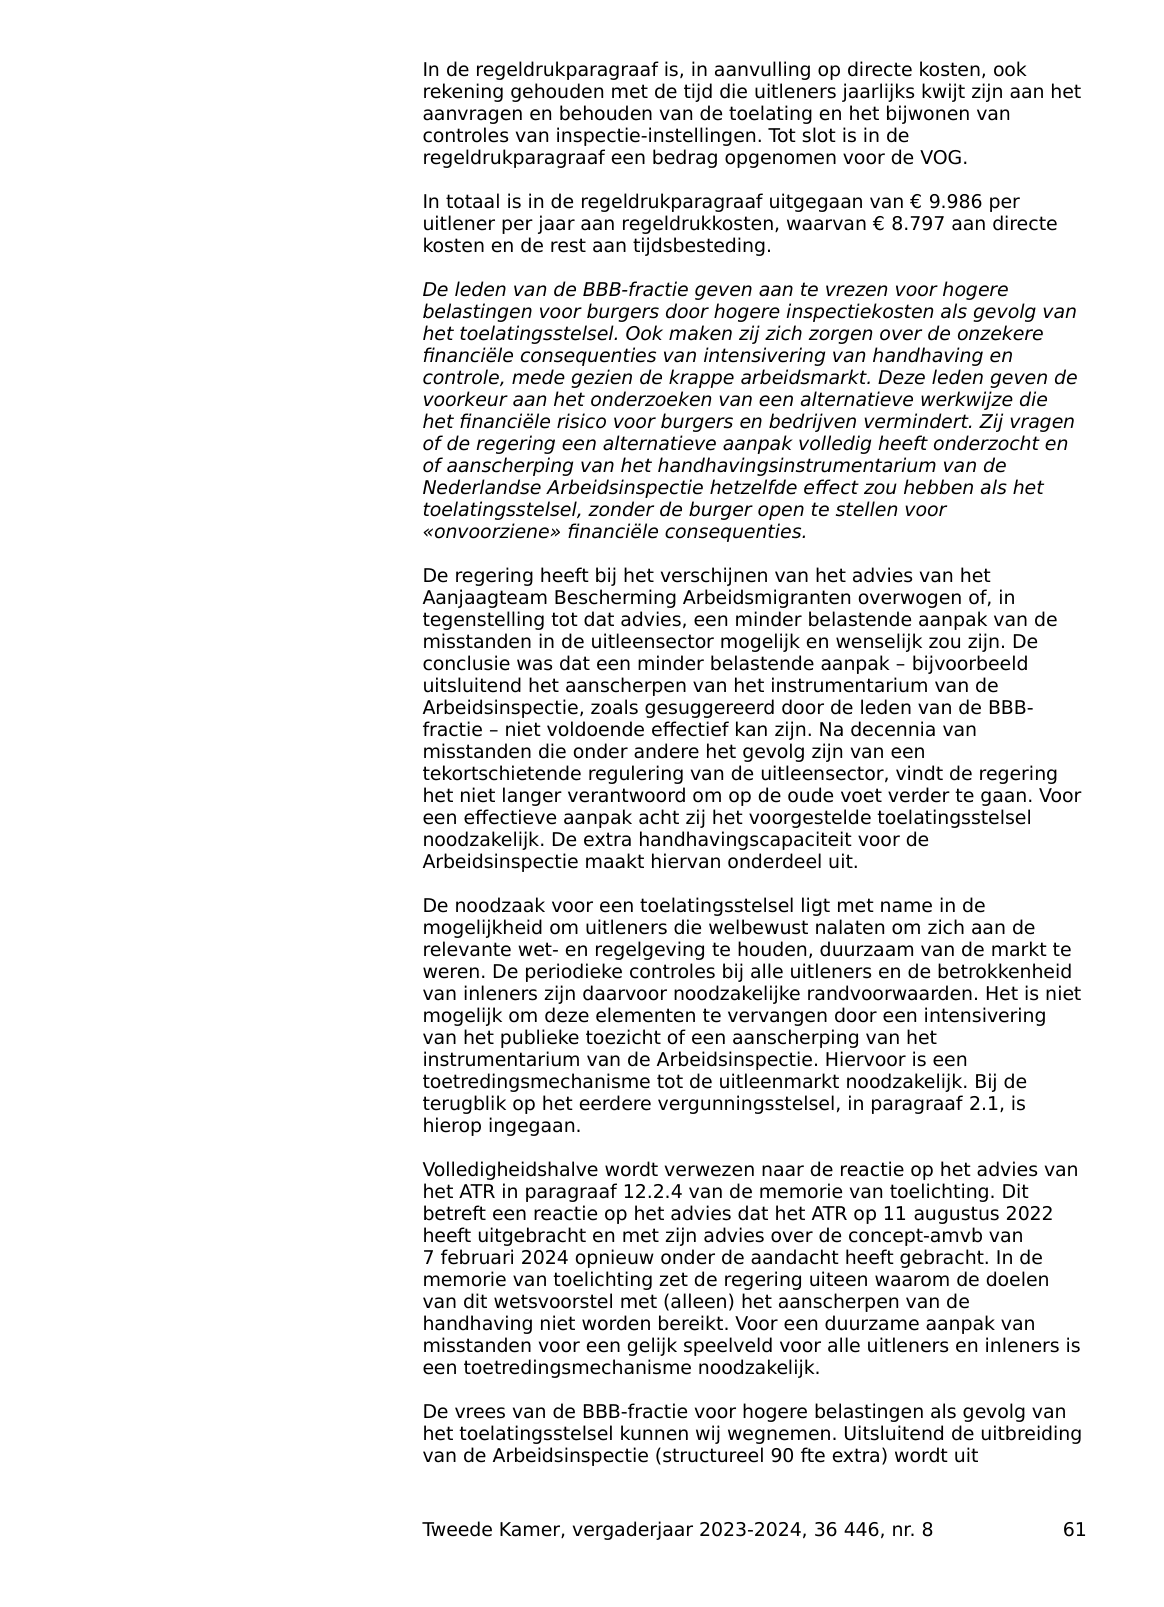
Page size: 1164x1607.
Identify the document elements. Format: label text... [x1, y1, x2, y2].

text De regering heeft bij het verschijnen van het advies van het Aanjaagteam Bescherming Arbeidsmigranten overwogen of, in tegenstelling tot dat advies, een minder belastende aanpak van de misstanden in de uitleensector mogelijk en wenselijk zou zijn. De conclusie was dat een minder belastende aanpak – bijvoorbeeld uitsluitend het aanscherpen van het instrumentarium van de Arbeidsinspectie, zoals gesuggereerd door de leden van de BBB-fractie – niet voldoende effectief kan zijn. Na decennia van misstanden die onder andere het gevolg zijn van een tekortschietende regulering van de uitleensector, vindt de regering het niet langer verantwoord om op de oude voet verder te gaan. Voor een effectieve aanpak acht zij het voorgestelde toelatingsstelsel noodzakelijk. De extra handhavingscapaciteit voor de Arbeidsinspectie maakt hiervan onderdeel uit. [422, 565, 1087, 873]
text In totaal is in de regeldrukparagraaf uitgegaan van € 9.986 per uitlener per jaar aan regeldrukkosten, waarvan € 8.797 aan directe kosten en de rest aan tijdsbesteding. [422, 191, 1087, 257]
text De leden van de BBB-fractie geven aan te vrezen voor hogere belastingen voor burgers door hogere inspectiekosten als gevolg van het toelatingsstelsel. Ook maken zij zich zorgen over de onzekere financiële consequenties van intensivering van handhaving en controle, mede gezien de krappe arbeidsmarkt. Deze leden geven de voorkeur aan het onderzoeken van een alternatieve werkwijze die het financiële risico voor burgers en bedrijven vermindert. Zij vragen of de regering een alternatieve aanpak volledig heeft onderzocht en of aanscherping van het handhavingsinstrumentarium van de Nederlandse Arbeidsinspectie hetzelfde effect zou hebben als het toelatingsstelsel, zonder de burger open te stellen voor «onvoorziene» financiële consequenties. [422, 279, 1087, 543]
text De noodzaak voor een toelatingsstelsel ligt met name in de mogelijkheid om uitleners die welbewust nalaten om zich aan de relevante wet- en regelgeving te houden, duurzaam van de markt te weren. De periodieke controles bij alle uitleners en de betrokkenheid van inleners zijn daarvoor noodzakelijke randvoorwaarden. Het is niet mogelijk om deze elementen te vervangen door een intensivering van het publieke toezicht of een aanscherping van het instrumentarium van de Arbeidsinspectie. Hiervoor is een toetredingsmechanisme tot de uitleenmarkt noodzakelijk. Bij de terugblik op het eerdere vergunningsstelsel, in paragraaf 2.1, is hierop ingegaan. [422, 895, 1087, 1137]
text In de regeldrukparagraaf is, in aanvulling op directe kosten, ook rekening gehouden met de tijd die uitleners jaarlijks kwijt zijn aan het aanvragen en behouden van de toelating en het bijwonen van controles van inspectie-instellingen. Tot slot is in de regeldrukparagraaf een bedrag opgenomen voor de VOG. [422, 59, 1087, 169]
text Volledigheidshalve wordt verwezen naar de reactie op het advies van het ATR in paragraaf 12.2.4 van de memorie van toelichting. Dit betreft een reactie op het advies dat het ATR op 11 augustus 2022 heeft uitgebracht en met zijn advies over de concept-amvb van 7 februari 2024 opnieuw onder de aandacht heeft gebracht. In de memorie van toelichting zet de regering uiteen waarom de doelen van dit wetsvoorstel met (alleen) het aanscherpen van de handhaving niet worden bereikt. Voor een duurzame aanpak van misstanden voor een gelijk speelveld voor alle uitleners en inleners is een toetredingsmechanisme noodzakelijk. [422, 1159, 1087, 1379]
text De vrees van de BBB-fractie voor hogere belastingen als gevolg van het toelatingsstelsel kunnen wij wegnemen. Uitsluitend de uitbreiding van de Arbeidsinspectie (structureel 90 fte extra) wordt uit [422, 1401, 1087, 1467]
